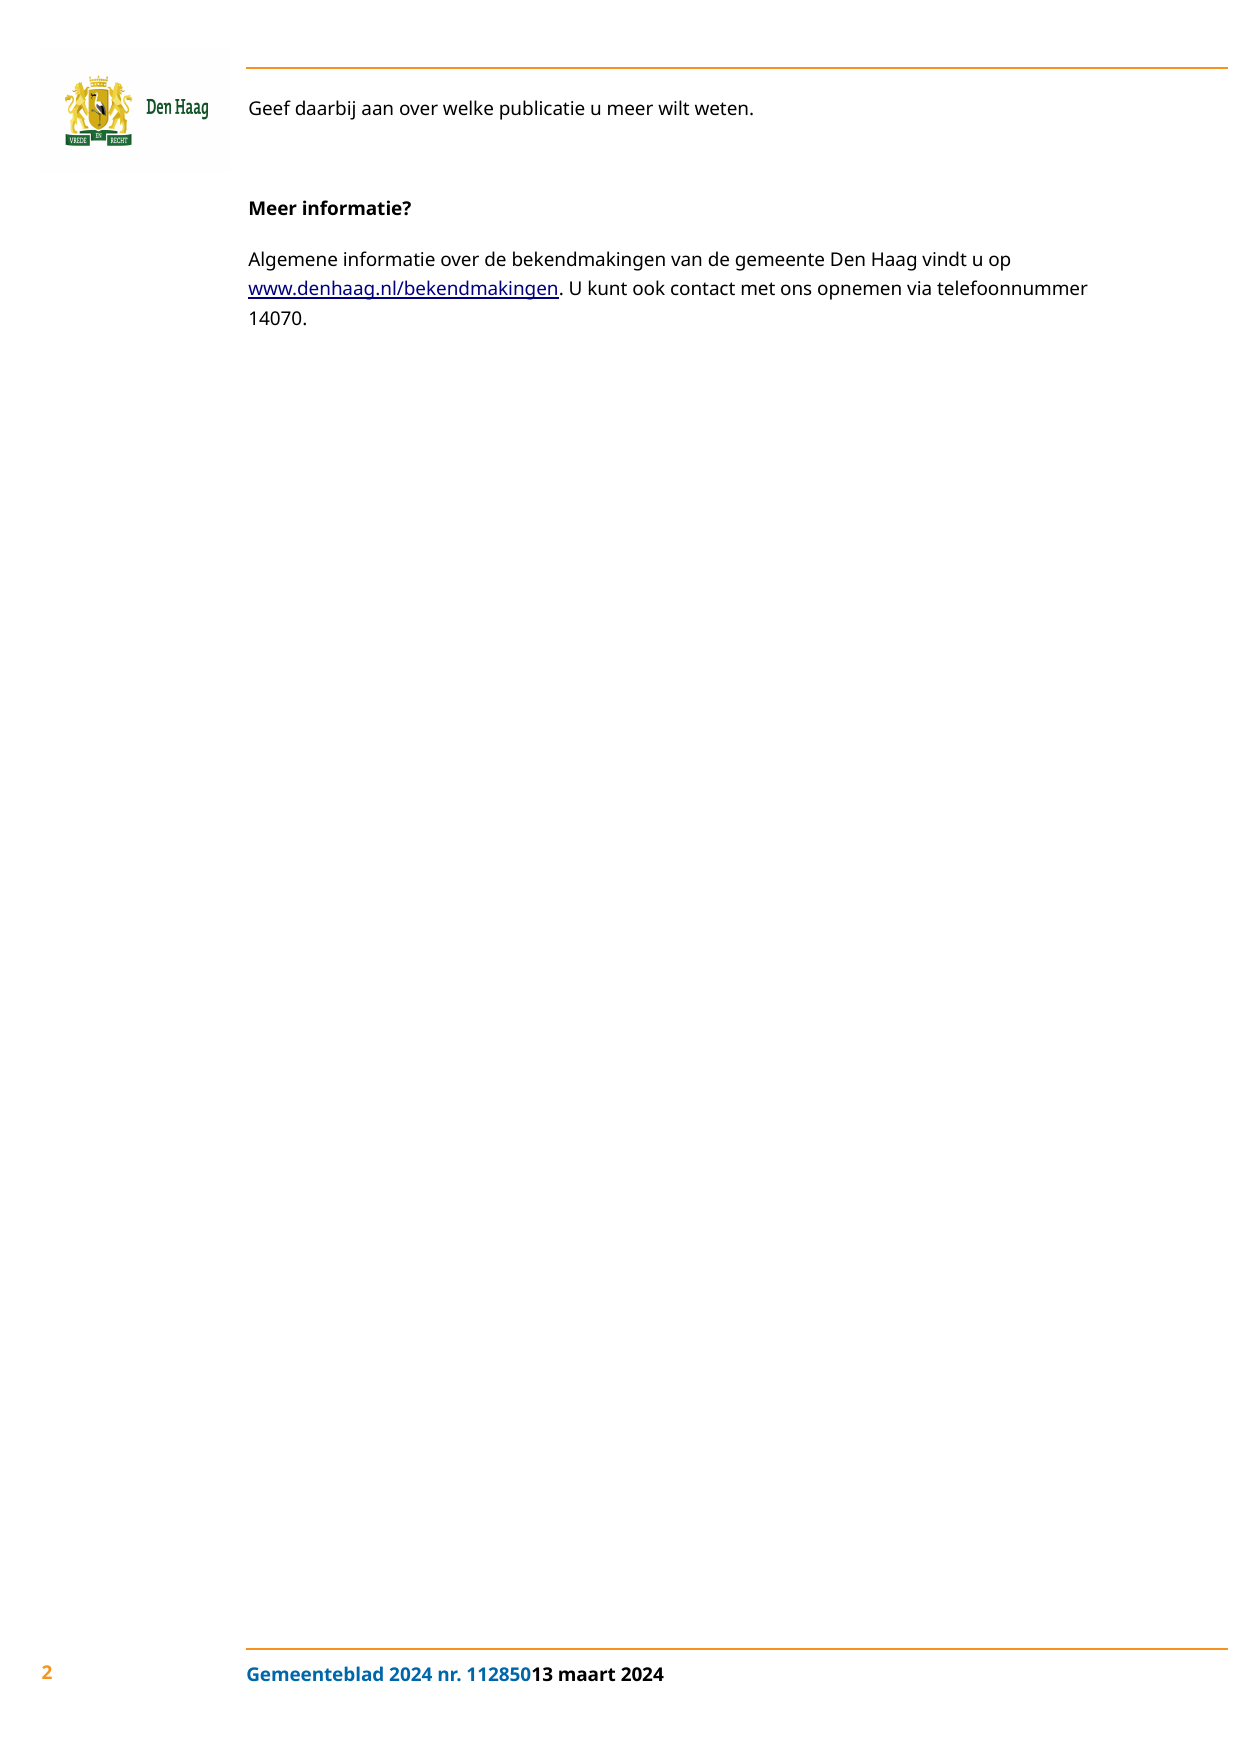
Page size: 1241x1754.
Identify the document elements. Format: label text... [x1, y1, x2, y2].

text Meer informatie? [248, 196, 1152, 221]
text Geef daarbij aan over welke publicatie u meer wilt weten. [248, 95, 1152, 121]
text Algemene informatie over de bekendmakingen van de gemeente Den Haag vindt u op www.denhaag.nl/bekendmakingen. U kunt ook contact met ons opnemen via telefoonnummer 14070. [248, 246, 1152, 331]
picture [41, 47, 231, 172]
